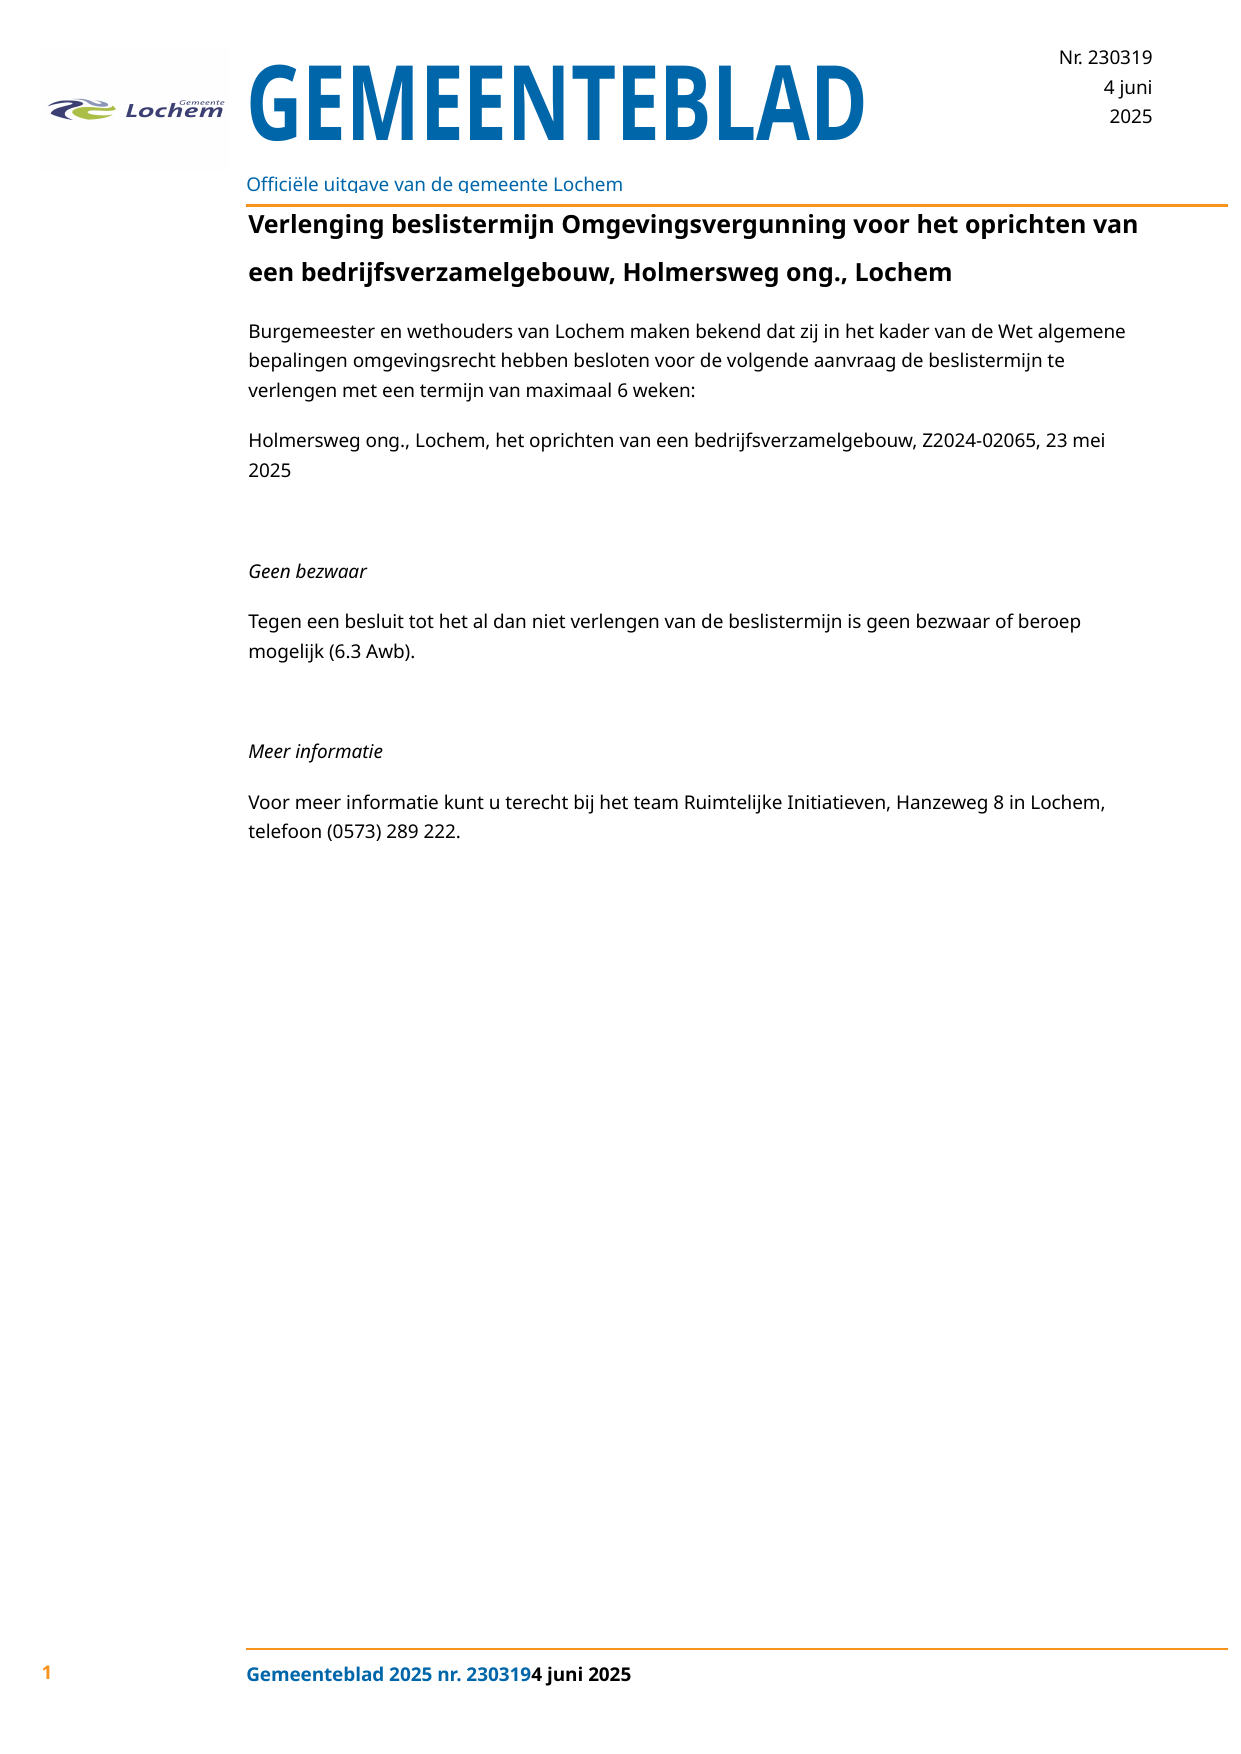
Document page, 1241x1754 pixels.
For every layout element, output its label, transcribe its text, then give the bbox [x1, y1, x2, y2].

text Tegen een besluit tot het al dan niet verlengen van de beslistermijn is geen bezwaar of beroep mogelijk (6.3 Awb). [248, 608, 1152, 664]
text Geen bezwaar [248, 558, 1152, 584]
text Voor meer informatie kunt u terecht bij het team Ruimtelijke Initiatieven, Hanzeweg 8 in Lochem, telefoon (0573) 289 222. [248, 789, 1152, 844]
text Meer informatie [248, 739, 1152, 764]
text Verlenging beslistermijn Omgevingsvergunning voor het oprichten van een bedrijfsverzamelgebouw, Holmersweg ong., Lochem [248, 207, 1152, 288]
picture [41, 47, 231, 172]
text Burgemeester en wethouders van Lochem maken bekend dat zij in het kader van de Wet algemene bepalingen omgevingsrecht hebben besloten voor de volgende aanvraag de beslistermijn te verlengen met een termijn van maximaal 6 weken: [248, 318, 1152, 403]
text Holmersweg ong., Lochem, het oprichten van een bedrijfsverzamelgebouw, Z2024-02065, 23 mei 2025 [248, 427, 1152, 483]
